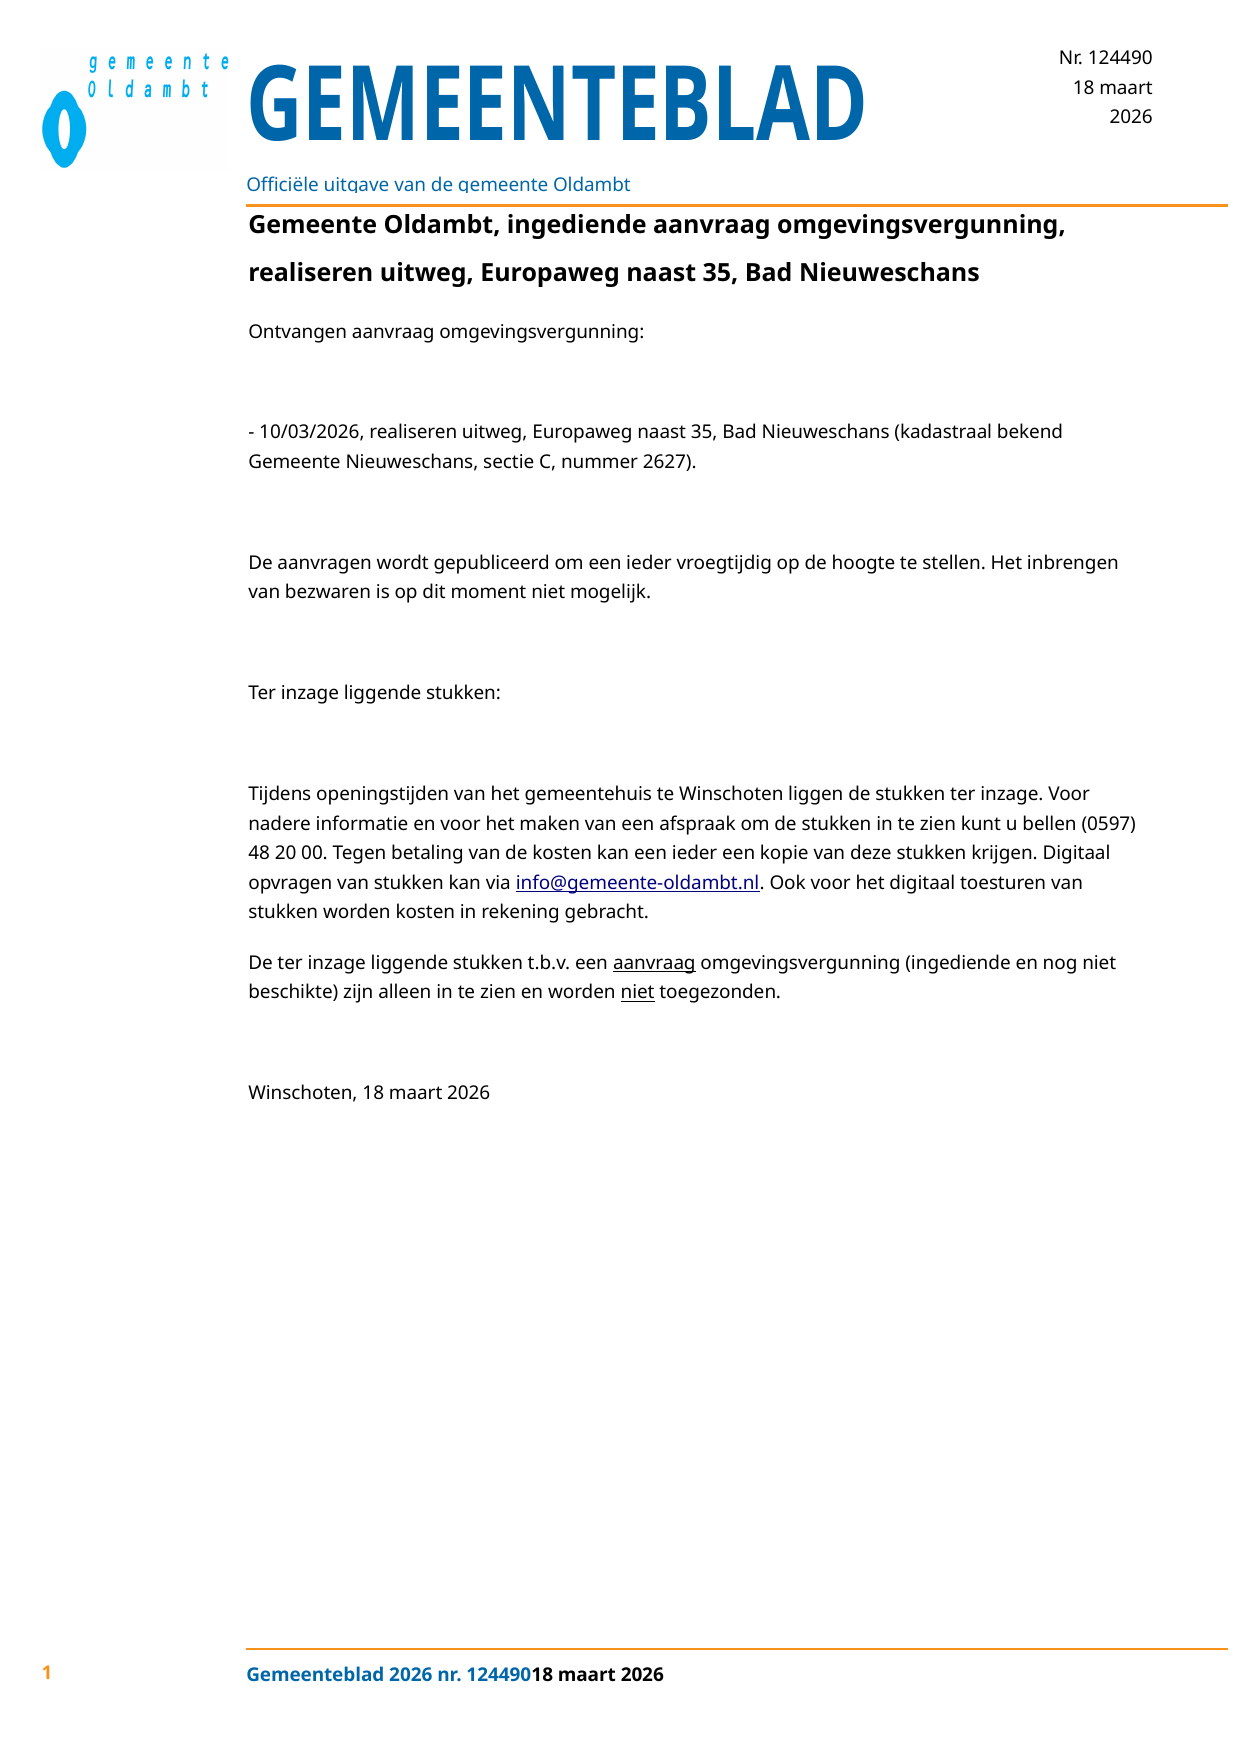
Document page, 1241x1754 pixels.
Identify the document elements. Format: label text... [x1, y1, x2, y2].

text Gemeente Oldambt, ingediende aanvraag omgevingsvergunning, realiseren uitweg, Europaweg naast 35, Bad Nieuweschans [248, 207, 1152, 288]
text Winschoten, 18 maart 2026 [248, 1079, 1152, 1105]
text De ter inzage liggende stukken t.b.v. een aanvraag omgevingsvergunning (ingediende en nog niet beschikte) zijn alleen in te zien en worden niet toegezonden. [248, 949, 1152, 1004]
text Tijdens openingstijden van het gemeentehuis te Winschoten liggen de stukken ter inzage. Voor nadere informatie en voor het maken van een afspraak om de stukken in te zien kunt u bellen (0597) 48 20 00. Tegen betaling van de kosten kan een ieder een kopie van deze stukken krijgen. Digitaal opvragen van stukken kan via info@gemeente-oldambt.nl. Ook voor het digitaal toesturen van stukken worden kosten in rekening gebracht. [248, 780, 1152, 924]
text Ontvangen aanvraag omgevingsvergunning: [248, 318, 1152, 344]
text Ter inzage liggende stukken: [248, 679, 1152, 705]
picture [41, 47, 231, 172]
text - 10/03/2026, realiseren uitweg, Europaweg naast 35, Bad Nieuweschans (kadastraal bekend Gemeente Nieuweschans, sectie C, nummer 2627). [248, 419, 1152, 474]
text De aanvragen wordt gepubliceerd om een ieder vroegtijdig op de hoogte te stellen. Het inbrengen van bezwaren is op dit moment niet mogelijk. [248, 549, 1152, 604]
